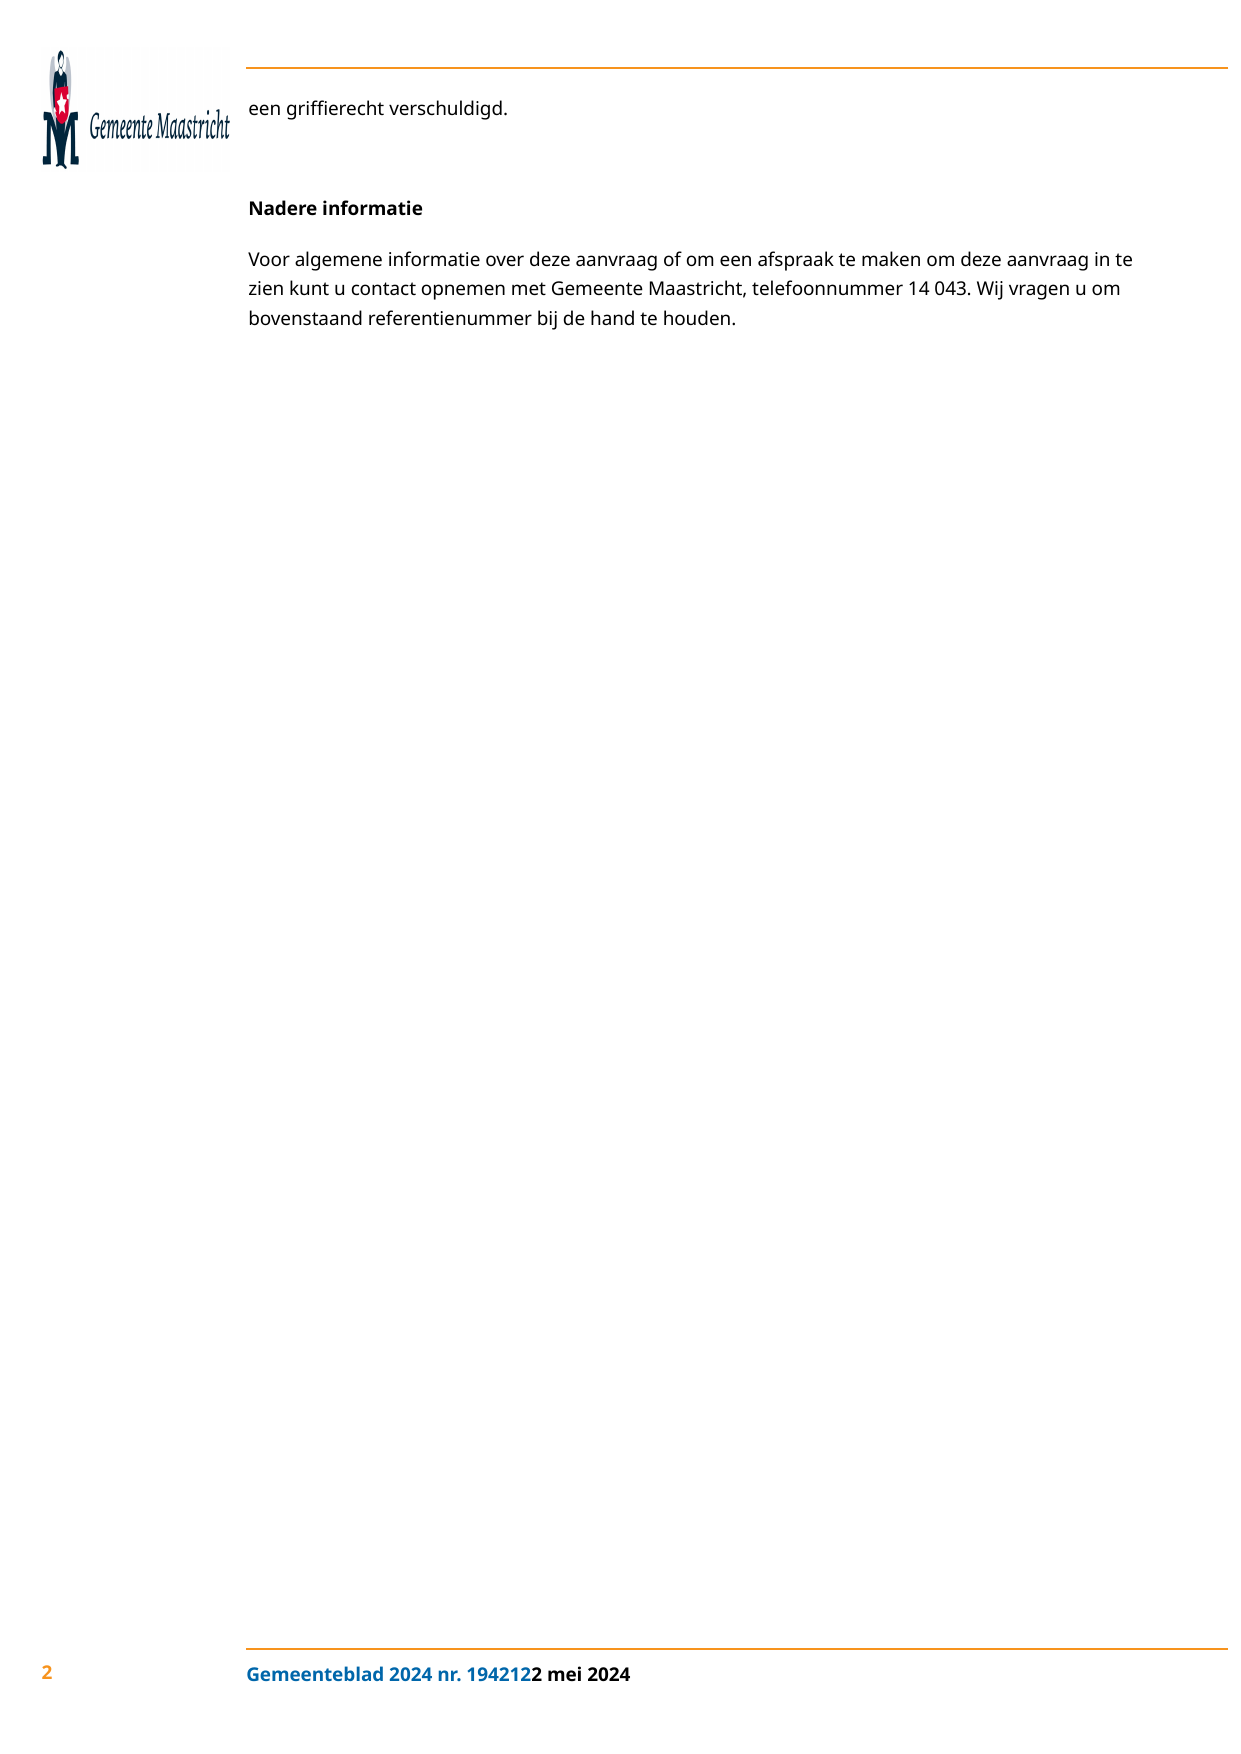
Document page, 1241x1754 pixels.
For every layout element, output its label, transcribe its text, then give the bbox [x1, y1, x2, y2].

picture [41, 47, 231, 172]
text een griffierecht verschuldigd. [248, 95, 1152, 121]
text Voor algemene informatie over deze aanvraag of om een afspraak te maken om deze aanvraag in te zien kunt u contact opnemen met Gemeente Maastricht, telefoonnummer 14 043. Wij vragen u om bovenstaand referentienummer bij de hand te houden. [248, 246, 1152, 331]
text Nadere informatie [248, 196, 1152, 221]
